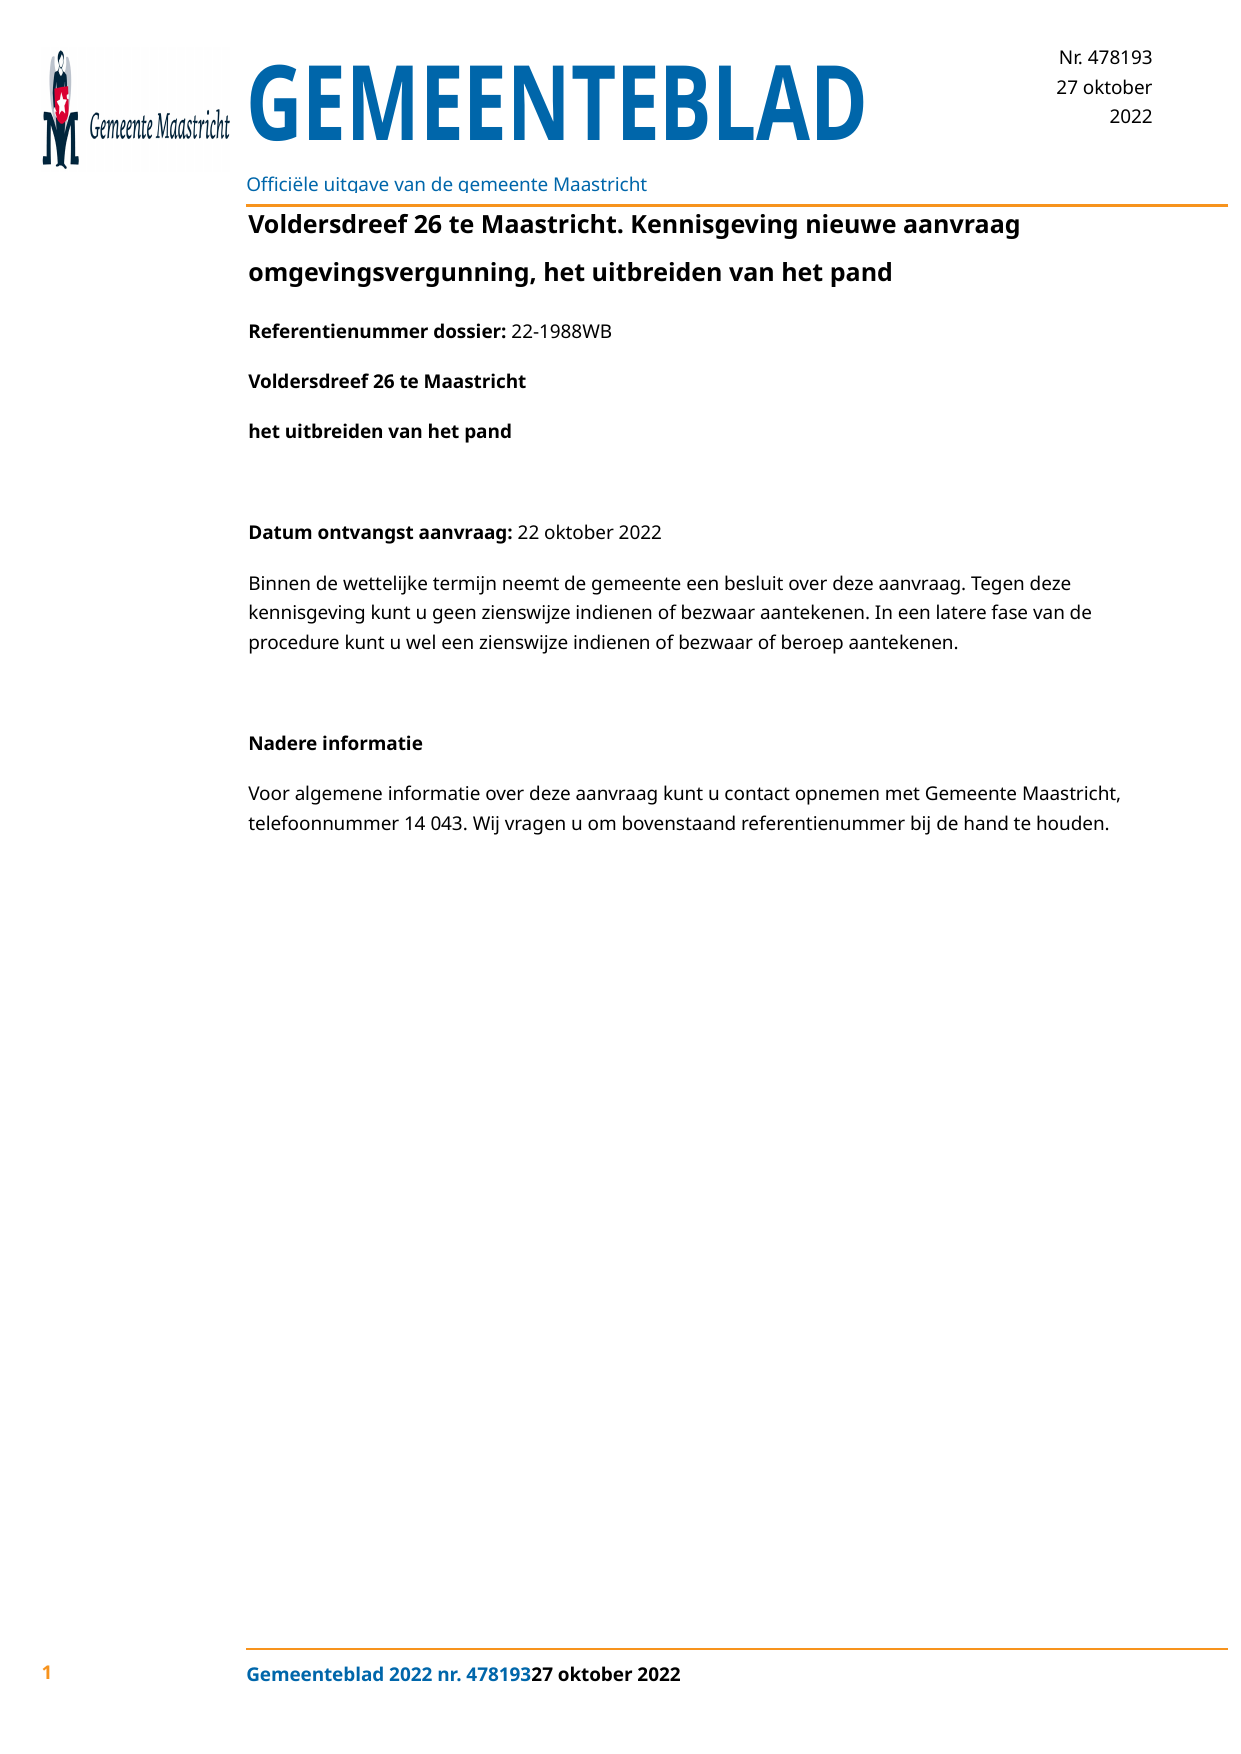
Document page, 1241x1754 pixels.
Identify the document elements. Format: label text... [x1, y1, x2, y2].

text Voor algemene informatie over deze aanvraag kunt u contact opnemen met Gemeente Maastricht, telefoonnummer 14 043. Wij vragen u om bovenstaand referentienummer bij de hand te houden. [248, 780, 1152, 836]
text het uitbreiden van het pand [248, 419, 1152, 444]
text Referentienummer dossier: 22-1988WB [248, 318, 1152, 344]
picture [41, 47, 231, 172]
text Binnen de wettelijke termijn neemt de gemeente een besluit over deze aanvraag. Tegen deze kennisgeving kunt u geen zienswijze indienen of bezwaar aantekenen. In een latere fase van de procedure kunt u wel een zienswijze indienen of bezwaar of beroep aantekenen. [248, 570, 1152, 655]
text Datum ontvangst aanvraag: 22 oktober 2022 [248, 519, 1152, 545]
text Voldersdreef 26 te Maastricht. Kennisgeving nieuwe aanvraag omgevingsvergunning, het uitbreiden van het pand [248, 207, 1152, 288]
text Voldersdreef 26 te Maastricht [248, 368, 1152, 394]
text Nadere informatie [248, 730, 1152, 756]
